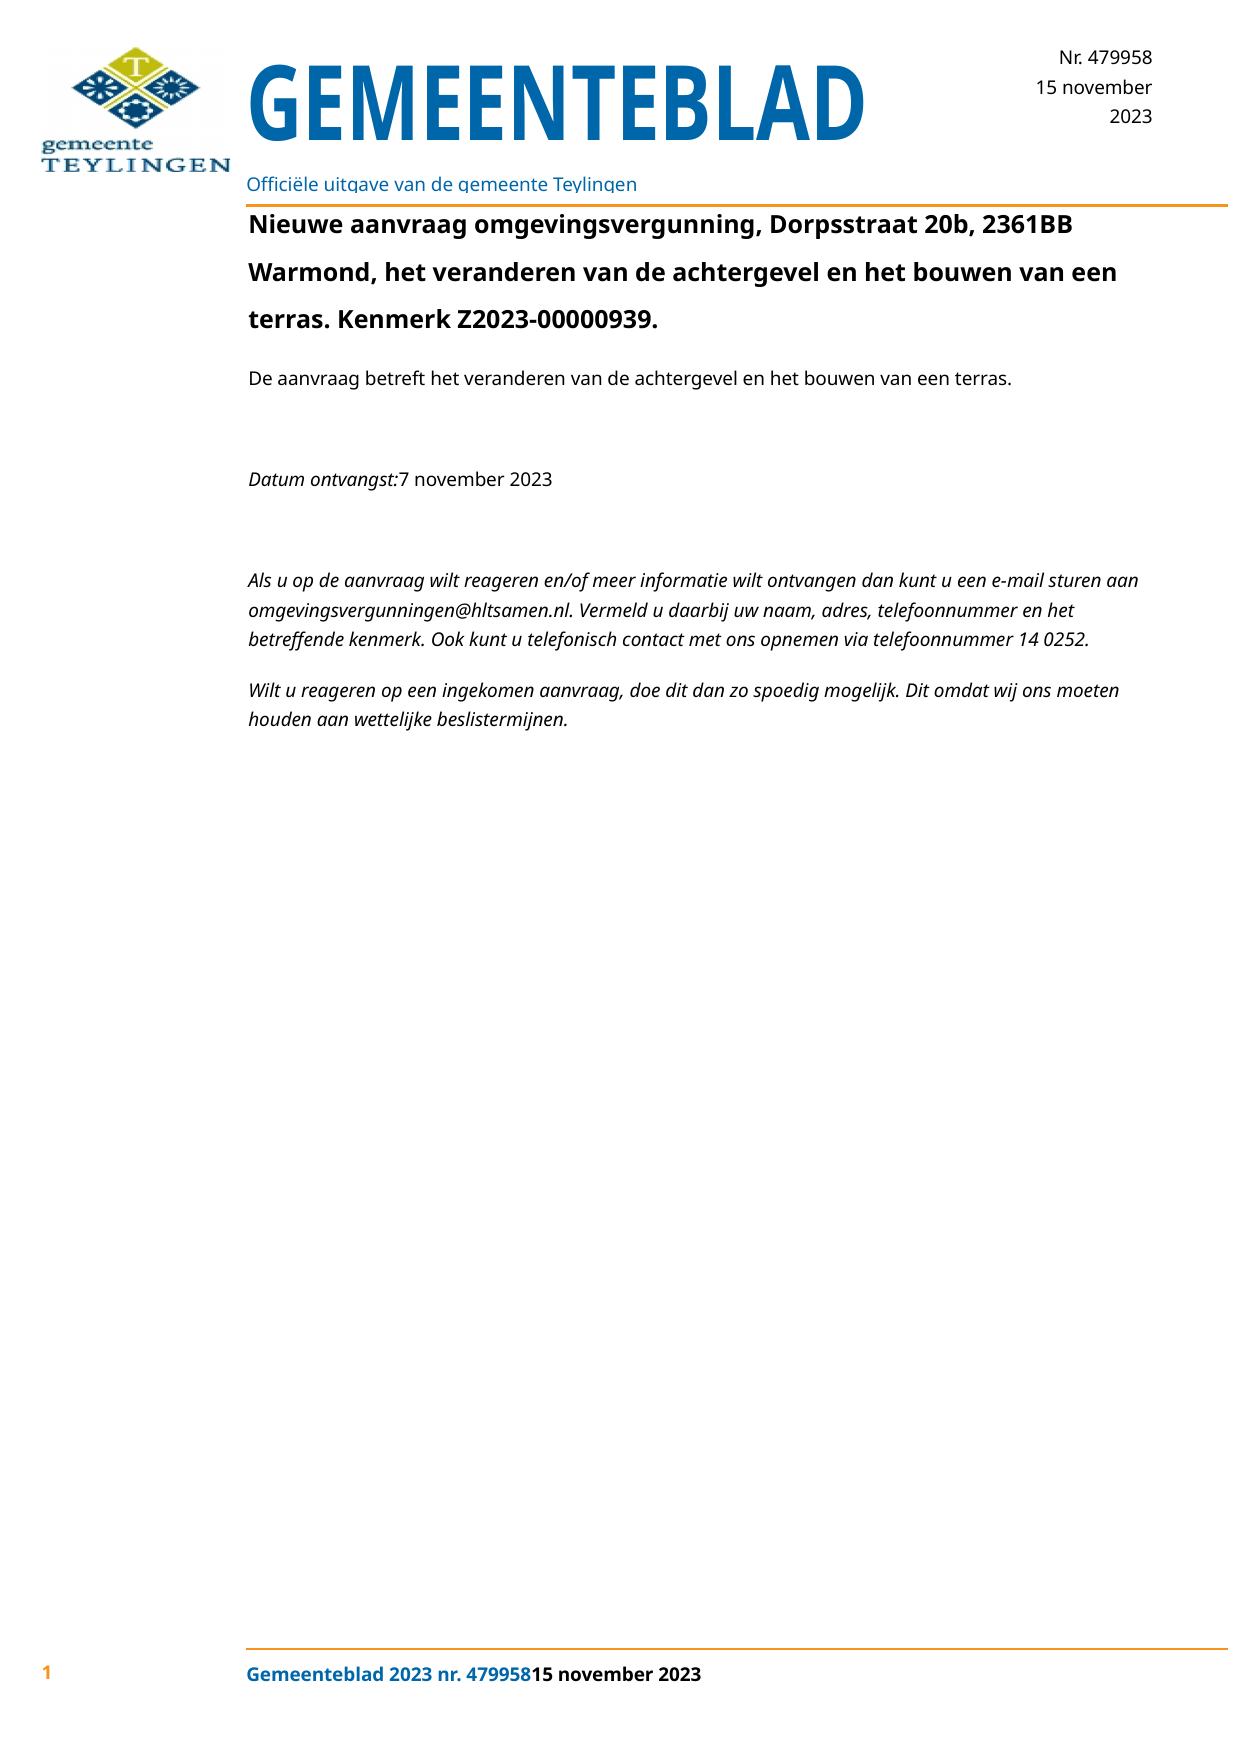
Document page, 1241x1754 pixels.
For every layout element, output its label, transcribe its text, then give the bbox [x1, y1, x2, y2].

text Nieuwe aanvraag omgevingsvergunning, Dorpsstraat 20b, 2361BB Warmond, het veranderen van de achtergevel en het bouwen van een terras. Kenmerk Z2023-00000939. [248, 207, 1152, 336]
text Als u op de aanvraag wilt reageren en/of meer informatie wilt ontvangen dan kunt u een e-mail sturen aan omgevingsvergunningen@hltsamen.nl. Vermeld u daarbij uw naam, adres, telefoonnummer en het betreffende kenmerk. Ook kunt u telefonisch contact met ons opnemen via telefoonnummer 14 0252. [248, 567, 1152, 652]
text Wilt u reageren op een ingekomen aanvraag, doe dit dan zo spoedig mogelijk. Dit omdat wij ons moeten houden aan wettelijke beslistermijnen. [248, 677, 1152, 732]
picture [41, 47, 231, 172]
text De aanvraag betreft het veranderen van de achtergevel en het bouwen van een terras. [248, 366, 1152, 391]
text Datum ontvangst:7 november 2023 [248, 466, 1152, 492]
